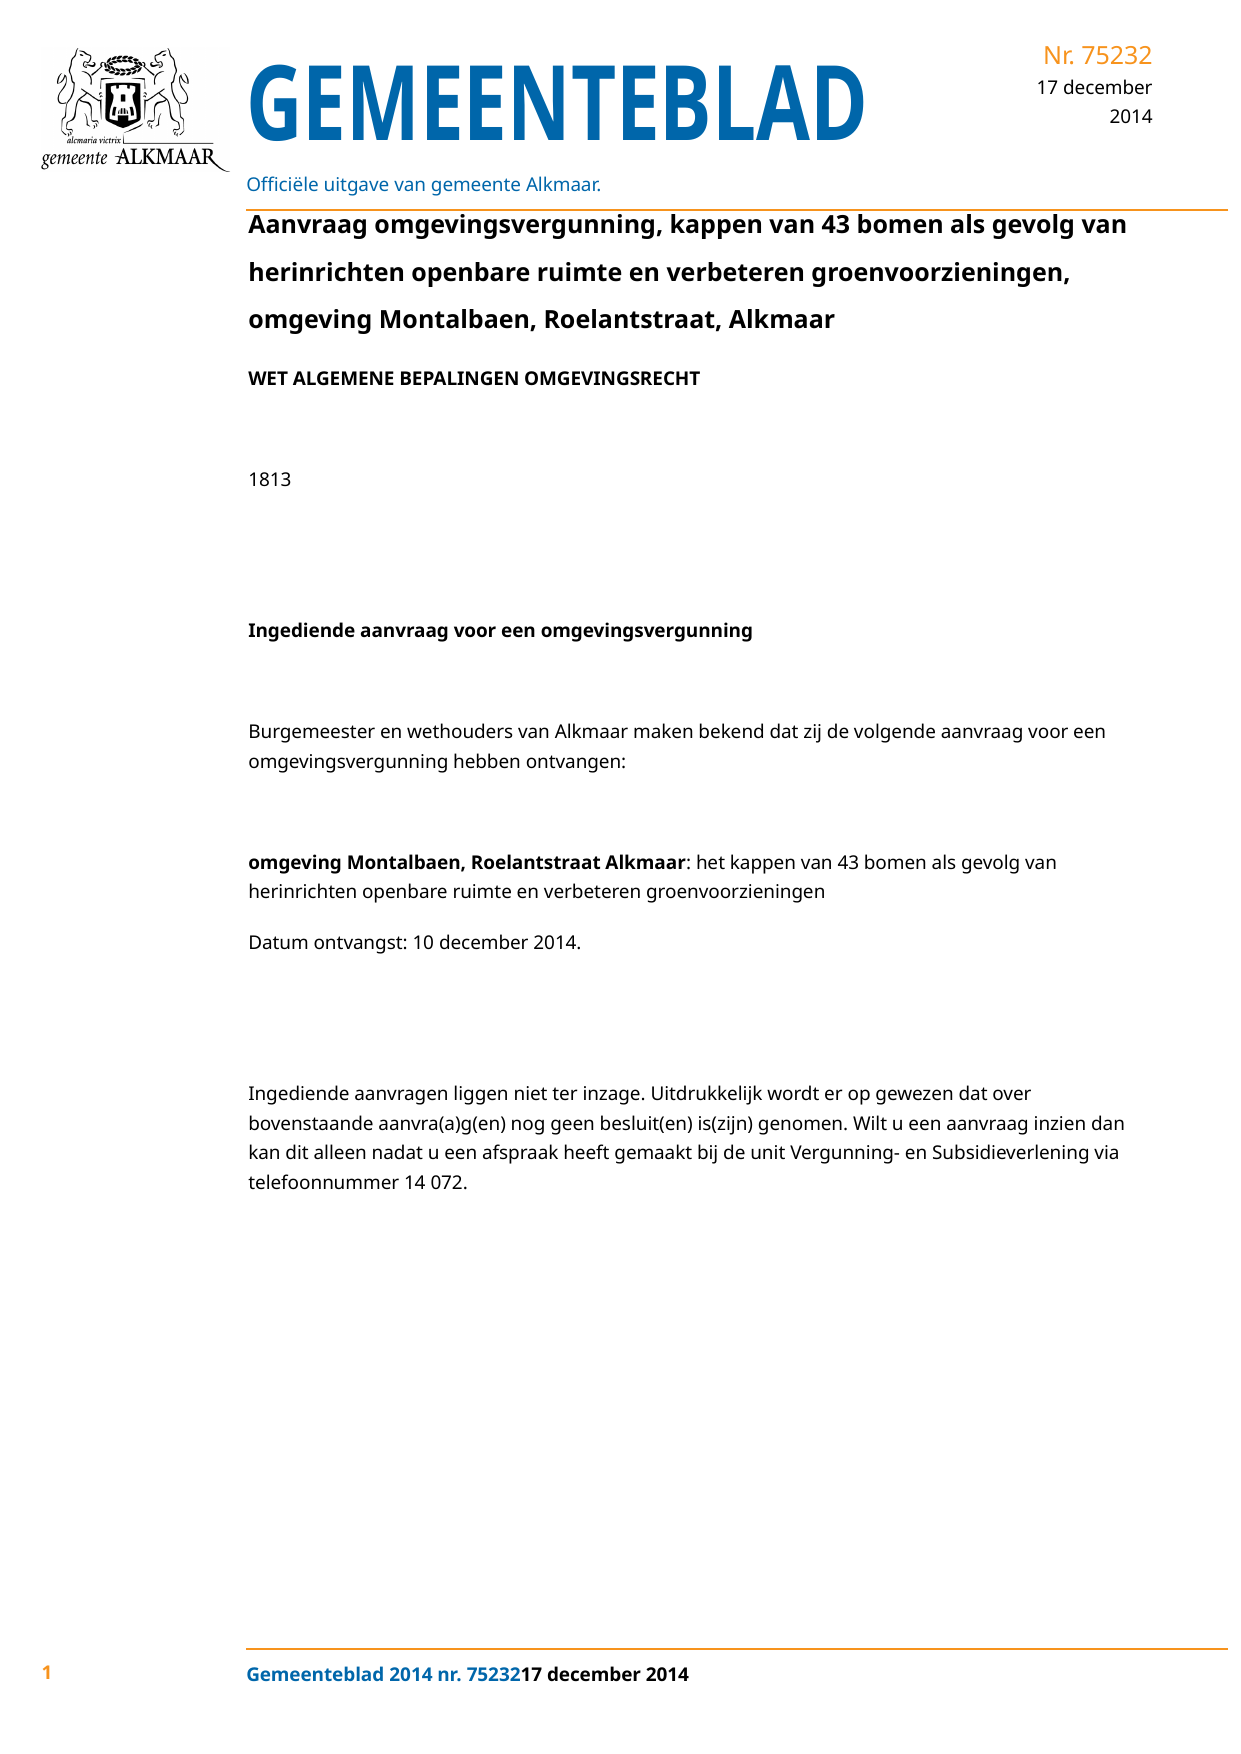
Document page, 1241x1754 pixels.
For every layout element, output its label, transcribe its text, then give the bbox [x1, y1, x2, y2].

text WET ALGEMENE BEPALINGEN OMGEVINGSRECHT [248, 366, 1152, 391]
text 1813 [248, 466, 1152, 492]
text Ingediende aanvragen liggen niet ter inzage. Uitdrukkelijk wordt er op gewezen dat over bovenstaande aanvra(a)g(en) nog geen besluit(en) is(zijn) genomen. Wilt u een aanvraag inzien dan kan dit alleen nadat u een afspraak heeft gemaakt bij de unit Vergunning- en Subsidieverlening via telefoonnummer 14 072. [248, 1080, 1152, 1194]
text Aanvraag omgevingsvergunning, kappen van 43 bomen als gevolg van herinrichten openbare ruimte en verbeteren groenvoorzieningen, omgeving Montalbaen, Roelantstraat, Alkmaar [248, 211, 1152, 336]
text Datum ontvangst: 10 december 2014. [248, 929, 1152, 954]
text omgeving Montalbaen, Roelantstraat Alkmaar: het kappen van 43 bomen als gevolg van herinrichten openbare ruimte en verbeteren groenvoorzieningen [248, 849, 1152, 904]
text Burgemeester en wethouders van Alkmaar maken bekend dat zij de volgende aanvraag voor een omgevingsvergunning hebben ontvangen: [248, 718, 1152, 774]
picture [41, 47, 231, 172]
text Ingediende aanvraag voor een omgevingsvergunning [248, 618, 1152, 643]
